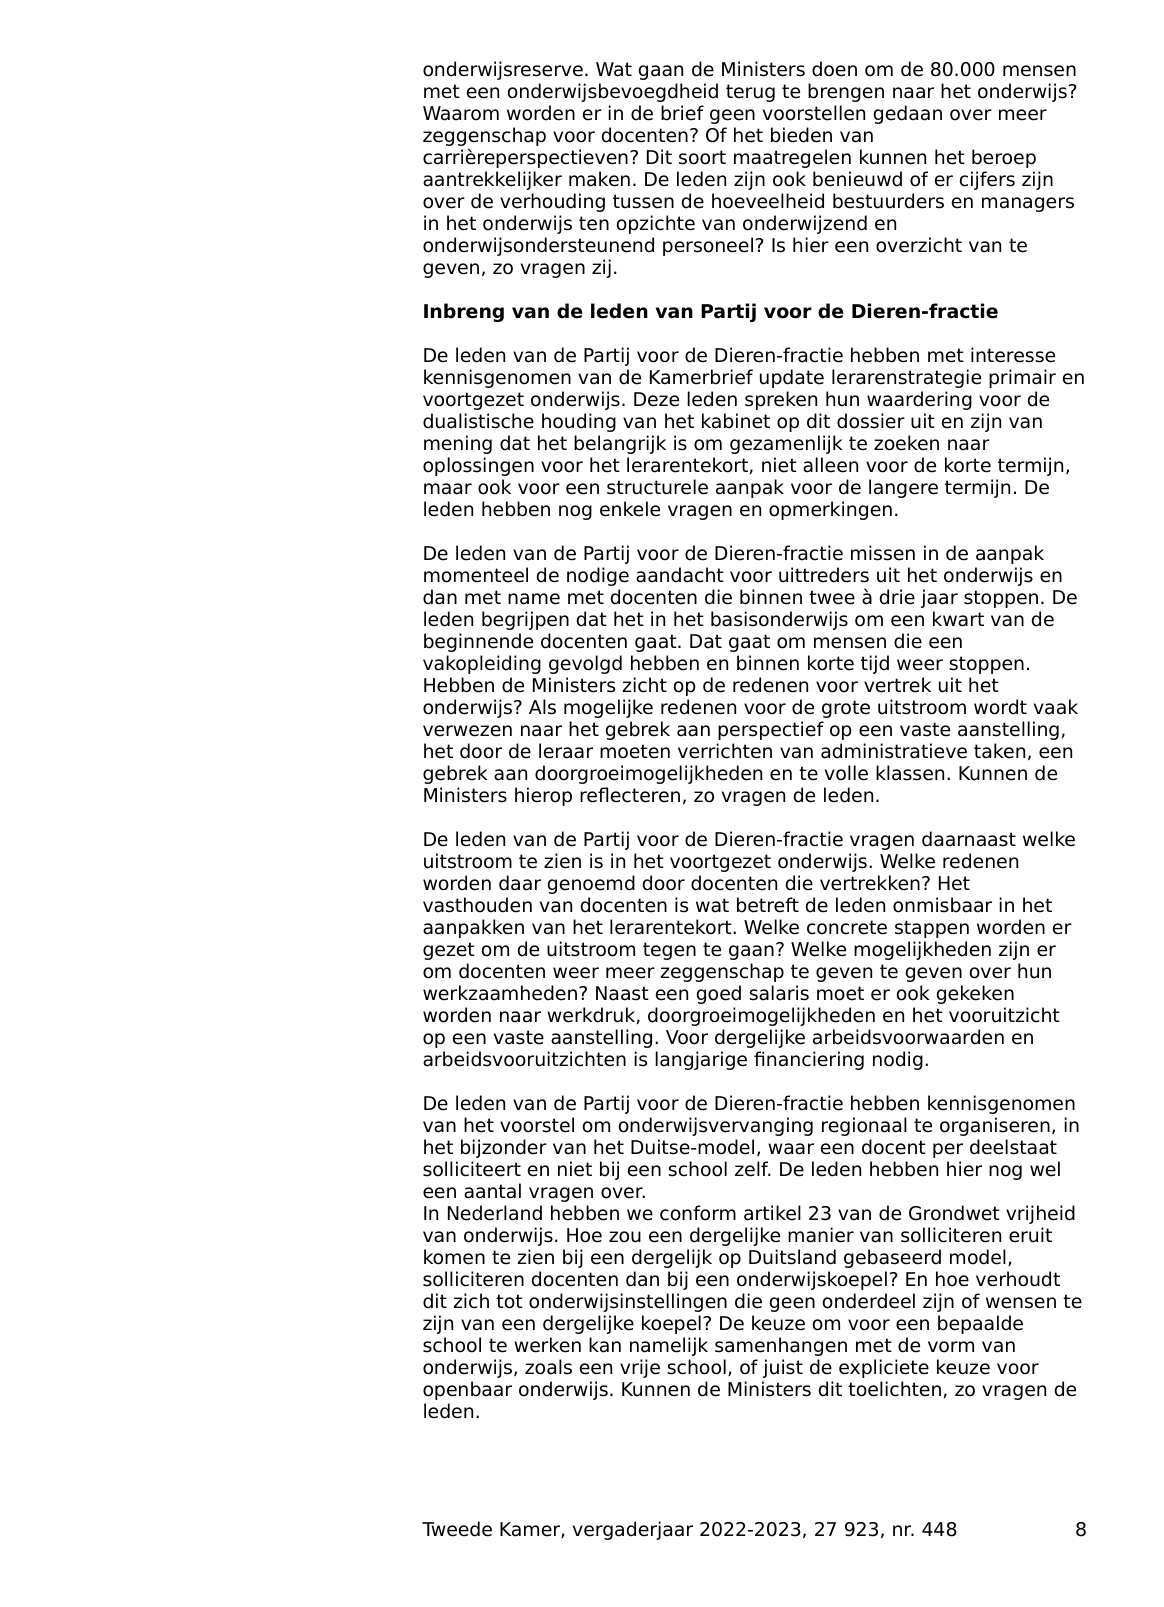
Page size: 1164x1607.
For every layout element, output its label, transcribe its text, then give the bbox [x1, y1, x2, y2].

subtitle Inbreng van de leden van Partij voor de Dieren-fractie [422, 301, 1087, 323]
text De leden van de Partij voor de Dieren-fractie hebben kennisgenomen van het voorstel om onderwijsvervanging regionaal te organiseren, in het bijzonder van het Duitse-model, waar een docent per deelstaat solliciteert en niet bij een school zelf. De leden hebben hier nog wel een aantal vragen over. [422, 1093, 1087, 1203]
text De leden van de Partij voor de Dieren-fractie vragen daarnaast welke uitstroom te zien is in het voortgezet onderwijs. Welke redenen worden daar genoemd door docenten die vertrekken? Het vasthouden van docenten is wat betreft de leden onmisbaar in het aanpakken van het lerarentekort. Welke concrete stappen worden er gezet om de uitstroom tegen te gaan? Welke mogelijkheden zijn er om docenten weer meer zeggenschap te geven te geven over hun werkzaamheden? Naast een goed salaris moet er ook gekeken worden naar werkdruk, doorgroeimogelijkheden en het vooruitzicht op een vaste aanstelling. Voor dergelijke arbeidsvoorwaarden en arbeidsvooruitzichten is langjarige financiering nodig. [422, 829, 1087, 1071]
text De leden van de Partij voor de Dieren-fractie missen in de aanpak momenteel de nodige aandacht voor uittreders uit het onderwijs en dan met name met docenten die binnen twee à drie jaar stoppen. De leden begrijpen dat het in het basisonderwijs om een kwart van de beginnende docenten gaat. Dat gaat om mensen die een vakopleiding gevolgd hebben en binnen korte tijd weer stoppen. Hebben de Ministers zicht op de redenen voor vertrek uit het onderwijs? Als mogelijke redenen voor de grote uitstroom wordt vaak verwezen naar het gebrek aan perspectief op een vaste aanstelling, het door de leraar moeten verrichten van administratieve taken, een gebrek aan doorgroeimogelijkheden en te volle klassen. Kunnen de Ministers hierop reflecteren, zo vragen de leden. [422, 543, 1087, 807]
text onderwijsreserve. Wat gaan de Ministers doen om de 80.000 mensen met een onderwijsbevoegdheid terug te brengen naar het onderwijs? Waarom worden er in de brief geen voorstellen gedaan over meer zeggenschap voor docenten? Of het bieden van carrièreperspectieven? Dit soort maatregelen kunnen het beroep aantrekkelijker maken. De leden zijn ook benieuwd of er cijfers zijn over de verhouding tussen de hoeveelheid bestuurders en managers in het onderwijs ten opzichte van onderwijzend en onderwijsondersteunend personeel? Is hier een overzicht van te geven, zo vragen zij. [422, 59, 1087, 279]
text In Nederland hebben we conform artikel 23 van de Grondwet vrijheid van onderwijs. Hoe zou een dergelijke manier van solliciteren eruit komen te zien bij een dergelijk op Duitsland gebaseerd model, solliciteren docenten dan bij een onderwijskoepel? En hoe verhoudt dit zich tot onderwijsinstellingen die geen onderdeel zijn of wensen te zijn van een dergelijke koepel? De keuze om voor een bepaalde school te werken kan namelijk samenhangen met de vorm van onderwijs, zoals een vrije school, of juist de expliciete keuze voor openbaar onderwijs. Kunnen de Ministers dit toelichten, zo vragen de leden. [422, 1203, 1087, 1423]
text De leden van de Partij voor de Dieren-fractie hebben met interesse kennisgenomen van de Kamerbrief update lerarenstrategie primair en voortgezet onderwijs. Deze leden spreken hun waardering voor de dualistische houding van het kabinet op dit dossier uit en zijn van mening dat het belangrijk is om gezamenlijk te zoeken naar oplossingen voor het lerarentekort, niet alleen voor de korte termijn, maar ook voor een structurele aanpak voor de langere termijn. De leden hebben nog enkele vragen en opmerkingen. [422, 345, 1087, 521]
